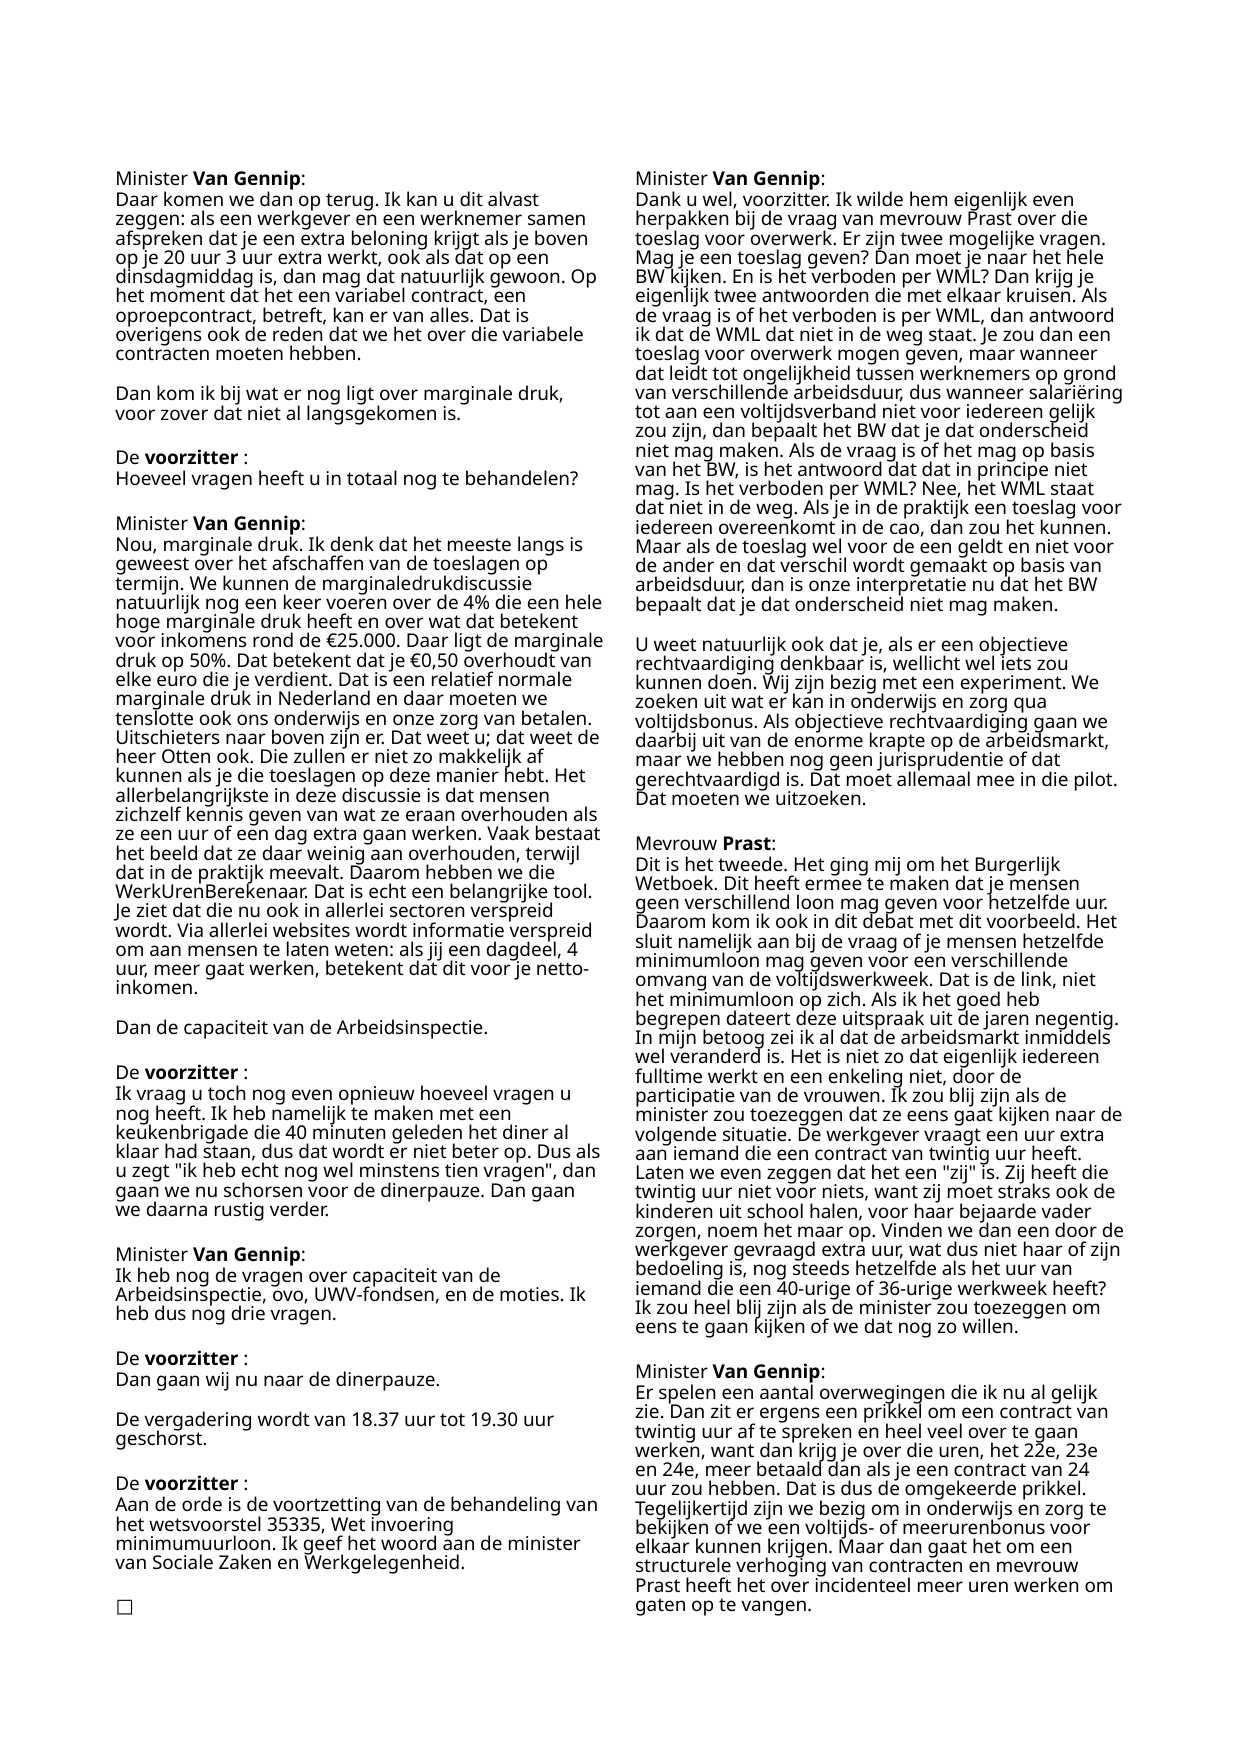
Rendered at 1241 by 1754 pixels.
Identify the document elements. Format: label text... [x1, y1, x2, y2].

text Er spelen een aantal overwegingen die ik nu al gelijk zie. Dan zit er ergens een prikkel om een contract van twintig uur af te spreken en heel veel over te gaan werken, want dan krijg je over die uren, het 22e, 23e en 24e, meer betaald dan als je een contract van 24 uur zou hebben. Dat is dus de omgekeerde prikkel. Tegelijkertijd zijn we bezig om in onderwijs en zorg te bekijken of we een voltijds- of meerurenbonus voor elkaar kunnen krijgen. Maar dan gaat het om een structurele verhoging van contracten en mevrouw Prast heeft het over incidenteel meer uren werken om gaten op te vangen. [635, 1384, 1125, 1615]
text Dan de capaciteit van de Arbeidsinspectie. [115, 1019, 605, 1039]
text ⬜ [115, 1594, 605, 1620]
text Mevrouw Prast: [635, 830, 1125, 856]
text Dank u wel, voorzitter. Ik wilde hem eigenlijk even herpakken bij de vraag van mevrouw Prast over die toeslag voor overwerk. Er zijn twee mogelijke vragen. Mag je een toeslag geven? Dan moet je naar het hele BW kijken. En is het verboden per WML? Dan krijg je eigenlijk twee antwoorden die met elkaar kruisen. Als de vraag is of het verboden is per WML, dan antwoord ik dat de WML dat niet in de weg staat. Je zou dan een toeslag voor overwerk mogen geven, maar wanneer dat leidt tot ongelijkheid tussen werknemers op grond van verschillende arbeidsduur, dus wanneer salariëring tot aan een voltijdsverband niet voor iedereen gelijk zou zijn, dan bepaalt het BW dat je dat onderscheid niet mag maken. Als de vraag is of het mag op basis van het BW, is het antwoord dat dat in principe niet mag. Is het verboden per WML? Nee, het WML staat dat niet in de weg. Als je in de praktijk een toeslag voor iedereen overeenkomt in de cao, dan zou het kunnen. Maar als de toeslag wel voor de een geldt en niet voor de ander en dat verschil wordt gemaakt op basis van arbeidsduur, dan is onze interpretatie nu dat het BW bepaalt dat je dat onderscheid niet mag maken. [635, 191, 1125, 615]
text Dit is het tweede. Het ging mij om het Burgerlijk Wetboek. Dit heeft ermee te maken dat je mensen geen verschillend loon mag geven voor hetzelfde uur. Daarom kom ik ook in dit debat met dit voorbeeld. Het sluit namelijk aan bij de vraag of je mensen hetzelfde minimumloon mag geven voor een verschillende omvang van de voltijdswerkweek. Dat is de link, niet het minimumloon op zich. Als ik het goed heb begrepen dateert deze uitspraak uit de jaren negentig. In mijn betoog zei ik al dat de arbeidsmarkt inmiddels wel veranderd is. Het is niet zo dat eigenlijk iedereen fulltime werkt en een enkeling niet, door de participatie van de vrouwen. Ik zou blij zijn als de minister zou toezeggen dat ze eens gaat kijken naar de volgende situatie. De werkgever vraagt een uur extra aan iemand die een contract van twintig uur heeft. Laten we even zeggen dat het een "zij" is. Zij heeft die twintig uur niet voor niets, want zij moet straks ook de kinderen uit school halen, voor haar bejaarde vader zorgen, noem het maar op. Vinden we dan een door de werkgever gevraagd extra uur, wat dus niet haar of zijn bedoeling is, nog steeds hetzelfde als het uur van iemand die een 40-urige of 36-urige werkweek heeft? Ik zou heel blij zijn als de minister zou toezeggen om eens te gaan kijken of we dat nog zo willen. [635, 856, 1125, 1337]
text Minister Van Gennip: [635, 165, 1125, 191]
text U weet natuurlijk ook dat je, als er een objectieve rechtvaardiging denkbaar is, wellicht wel iets zou kunnen doen. Wij zijn bezig met een experiment. We zoeken uit wat er kan in onderwijs en zorg qua voltijdsbonus. Als objectieve rechtvaardiging gaan we daarbij uit van de enorme krapte op de arbeidsmarkt, maar we hebben nog geen jurisprudentie of dat gerechtvaardigd is. Dat moet allemaal mee in die pilot. Dat moeten we uitzoeken. [635, 636, 1125, 809]
text Daar komen we dan op terug. Ik kan u dit alvast zeggen: als een werkgever en een werknemer samen afspreken dat je een extra beloning krijgt als je boven op je 20 uur 3 uur extra werkt, ook als dat op een dinsdagmiddag is, dan mag dat natuurlijk gewoon. Op het moment dat het een variabel contract, een oproepcontract, betreft, kan er van alles. Dat is overigens ook de reden dat we het over die variabele contracten moeten hebben. [115, 191, 605, 364]
text Minister Van Gennip: [115, 165, 605, 191]
text Hoeveel vragen heeft u in totaal nog te behandelen? [115, 470, 605, 489]
text Dan gaan wij nu naar de dinerpauze. [115, 1371, 605, 1390]
text De vergadering wordt van 18.37 uur tot 19.30 uur geschorst. [115, 1411, 605, 1450]
text Nou, marginale druk. Ik denk dat het meeste langs is geweest over het afschaffen van de toeslagen op termijn. We kunnen de marginaledrukdiscussie natuurlijk nog een keer voeren over de 4% die een hele hoge marginale druk heeft en over wat dat betekent voor inkomens rond de €25.000. Daar ligt de marginale druk op 50%. Dat betekent dat je €0,50 overhoudt van elke euro die je verdient. Dat is een relatief normale marginale druk in Nederland en daar moeten we tenslotte ook ons onderwijs en onze zorg van betalen. Uitschieters naar boven zijn er. Dat weet u; dat weet de heer Otten ook. Die zullen er niet zo makkelijk af kunnen als je die toeslagen op deze manier hebt. Het allerbelangrijkste in deze discussie is dat mensen zichzelf kennis geven van wat ze eraan overhouden als ze een uur of een dag extra gaan werken. Vaak bestaat het beeld dat ze daar weinig aan overhouden, terwijl dat in de praktijk meevalt. Daarom hebben we die WerkUrenBerekenaar. Dat is echt een belangrijke tool. Je ziet dat die nu ook in allerlei sectoren verspreid wordt. Via allerlei websites wordt informatie verspreid om aan mensen te laten weten: als jij een dagdeel, 4 uur, meer gaat werken, betekent dat dit voor je netto-inkomen. [115, 536, 605, 999]
text Minister Van Gennip: [115, 1241, 605, 1267]
text Ik vraag u toch nog even opnieuw hoeveel vragen u nog heeft. Ik heb namelijk te maken met een keukenbrigade die 40 minuten geleden het diner al klaar had staan, dus dat wordt er niet beter op. Dus als u zegt "ik heb echt nog wel minstens tien vragen", dan gaan we nu schorsen voor de dinerpauze. Dan gaan we daarna rustig verder. [115, 1085, 605, 1220]
text Minister Van Gennip: [115, 510, 605, 536]
text De voorzitter : [115, 1345, 605, 1371]
text De voorzitter : [115, 1471, 605, 1496]
text Dan kom ik bij wat er nog ligt over marginale druk, voor zover dat niet al langsgekomen is. [115, 385, 605, 424]
text Aan de orde is de voortzetting van de behandeling van het wetsvoorstel 35335, Wet invoering minimumuurloon. Ik geef het woord aan de minister van Sociale Zaken en Werkgelegenheid. [115, 1496, 605, 1573]
text Ik heb nog de vragen over capaciteit van de Arbeidsinspectie, ovo, UWV-fondsen, en de moties. Ik heb dus nog drie vragen. [115, 1267, 605, 1324]
text De voorzitter : [115, 1059, 605, 1085]
text Minister Van Gennip: [635, 1358, 1125, 1384]
text De voorzitter : [115, 444, 605, 470]
